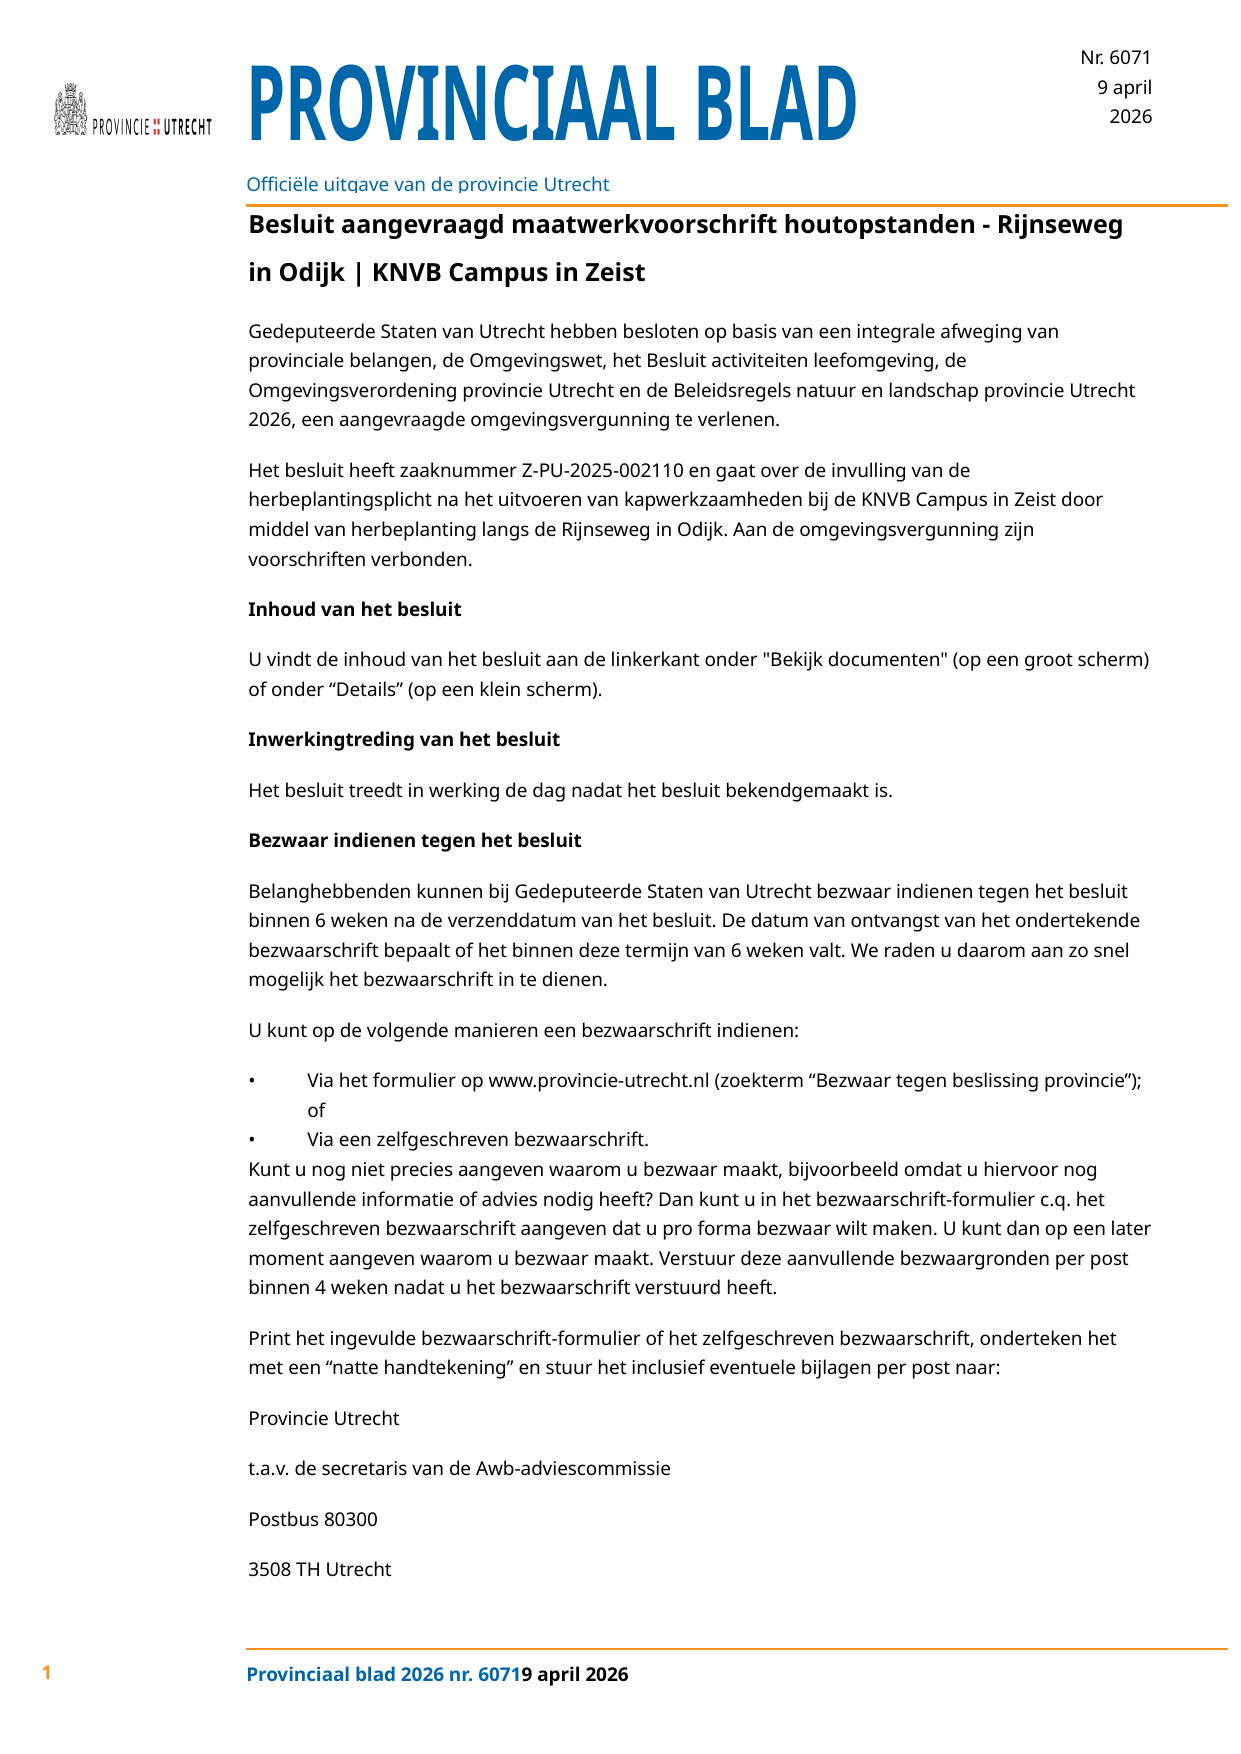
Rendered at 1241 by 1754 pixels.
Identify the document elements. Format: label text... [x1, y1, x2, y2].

text U kunt op de volgende manieren een bezwaarschrift indienen: [248, 1017, 1152, 1043]
text Bezwaar indienen tegen het besluit [248, 827, 1152, 853]
text Provincie Utrecht [248, 1405, 1152, 1431]
text Inwerkingtreding van het besluit [248, 727, 1152, 752]
text Postbus 80300 [248, 1506, 1152, 1532]
text 3508 TH Utrecht [248, 1556, 1152, 1582]
list Via het formulier op www.provincie-utrecht.nl (zoekterm “Bezwaar tegen beslissing provincie”); of [248, 1067, 1152, 1123]
text Besluit aangevraagd maatwerkvoorschrift houtopstanden - Rijnseweg in Odijk | KNVB Campus in Zeist [248, 207, 1152, 288]
text Gedeputeerde Staten van Utrecht hebben besloten op basis van een integrale afweging van provinciale belangen, de Omgevingswet, het Besluit activiteiten leefomgeving, de Omgevingsverordening provincie Utrecht en de Beleidsregels natuur en landschap provincie Utrecht 2026, een aangevraagde omgevingsvergunning te verlenen. [248, 318, 1152, 432]
text Het besluit heeft zaaknummer Z-PU-2025-002110 en gaat over de invulling van de herbeplantingsplicht na het uitvoeren van kapwerkzaamheden bij de KNVB Campus in Zeist door middel van herbeplanting langs de Rijnseweg in Odijk. Aan de omgevingsvergunning zijn voorschriften verbonden. [248, 457, 1152, 572]
text Belanghebbenden kunnen bij Gedeputeerde Staten van Utrecht bezwaar indienen tegen het besluit binnen 6 weken na de verzenddatum van het besluit. De datum van ontvangst van het ondertekende bezwaarschrift bepaalt of het binnen deze termijn van 6 weken valt. We raden u daarom aan zo snel mogelijk het bezwaarschrift in te dienen. [248, 878, 1152, 992]
text t.a.v. de secretaris van de Awb-adviescommissie [248, 1455, 1152, 1481]
text Inhoud van het besluit [248, 596, 1152, 622]
text Kunt u nog niet precies aangeven waarom u bezwaar maakt, bijvoorbeeld omdat u hiervoor nog aanvullende informatie of advies nodig heeft? Dan kunt u in het bezwaarschrift-formulier c.q. het zelfgeschreven bezwaarschrift aangeven dat u pro forma bezwaar wilt maken. U kunt dan op een later moment aangeven waarom u bezwaar maakt. Verstuur deze aanvullende bezwaargronden per post binnen 4 weken nadat u het bezwaarschrift verstuurd heeft. [248, 1156, 1152, 1300]
picture [41, 47, 231, 172]
text U vindt de inhoud van het besluit aan de linkerkant onder "Bekijk documenten" (op een groot scherm) of onder “Details” (op een klein scherm). [248, 647, 1152, 702]
text Print het ingevulde bezwaarschrift-formulier of het zelfgeschreven bezwaarschrift, onderteken het met een “natte handtekening” en stuur het inclusief eventuele bijlagen per post naar: [248, 1325, 1152, 1380]
text Het besluit treedt in werking de dag nadat het besluit bekendgemaakt is. [248, 777, 1152, 803]
list Via een zelfgeschreven bezwaarschrift. [248, 1127, 1152, 1152]
